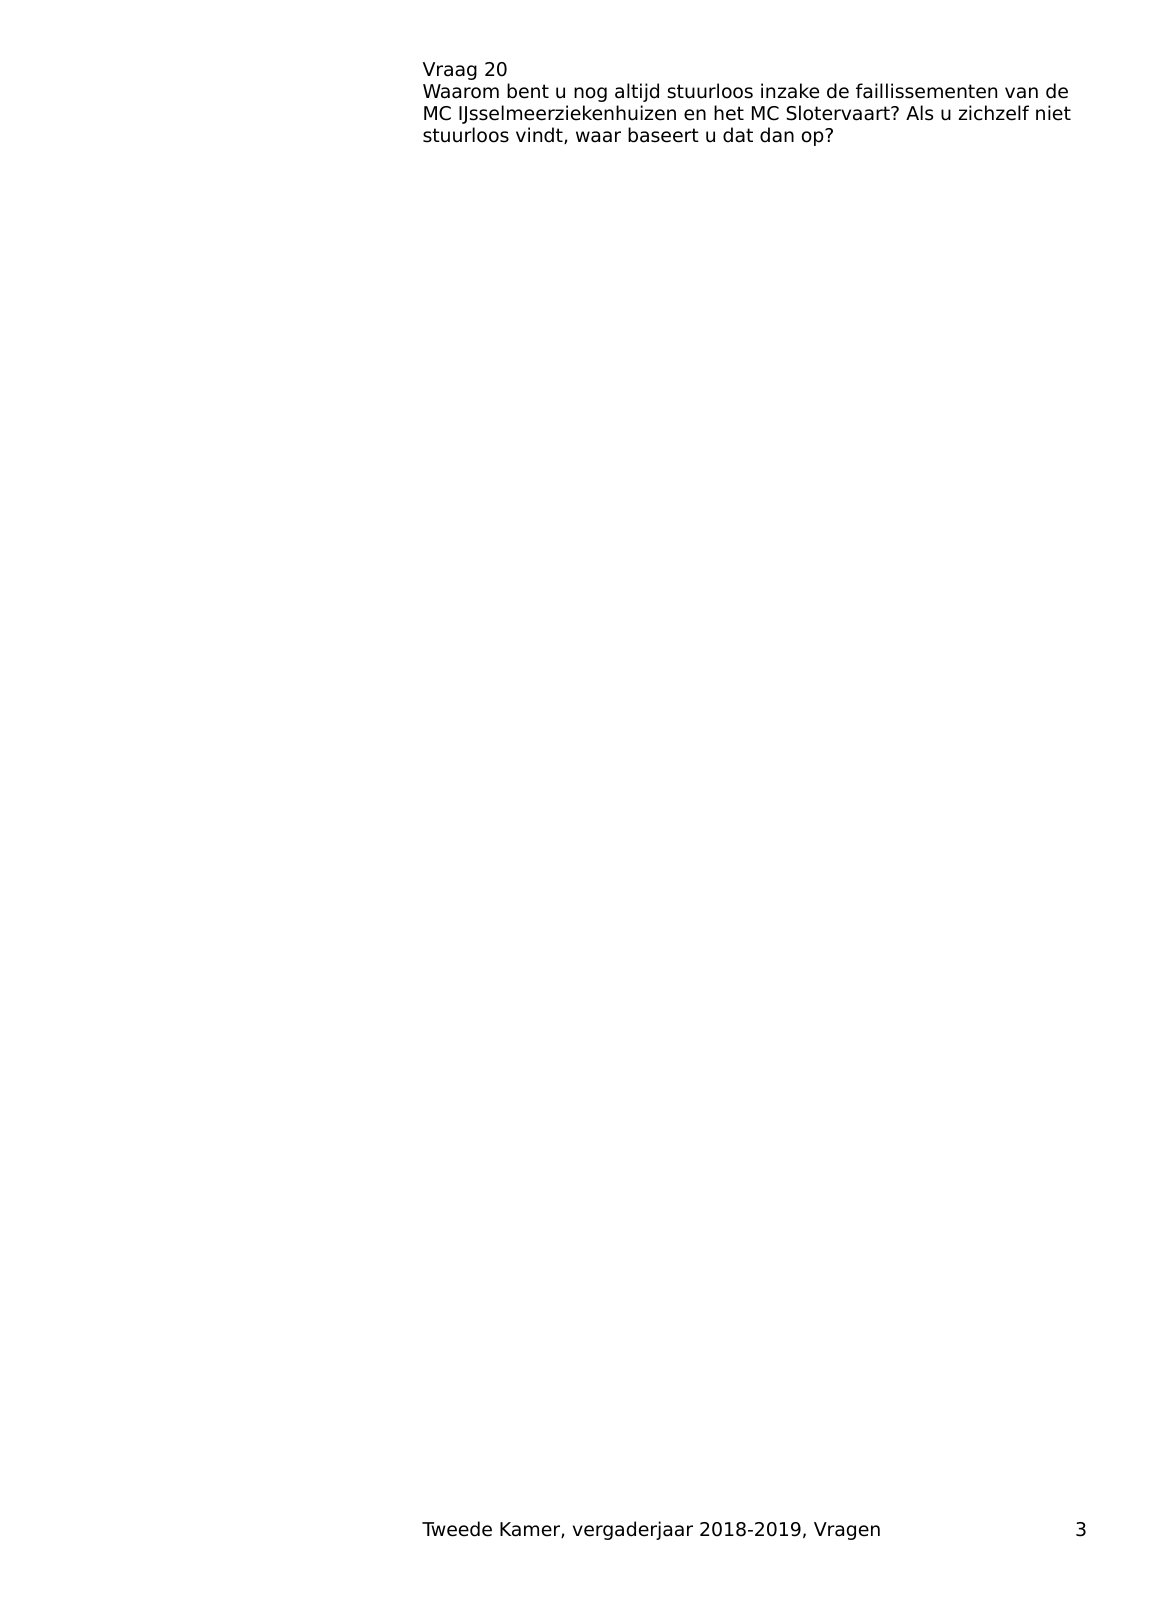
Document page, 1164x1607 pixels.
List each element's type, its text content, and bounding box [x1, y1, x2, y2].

text Waarom bent u nog altijd stuurloos inzake de faillissementen van de MC IJsselmeerziekenhuizen en het MC Slotervaart? Als u zichzelf niet stuurloos vindt, waar baseert u dat dan op? [422, 81, 1087, 147]
text Vraag 20 [422, 59, 1087, 81]
